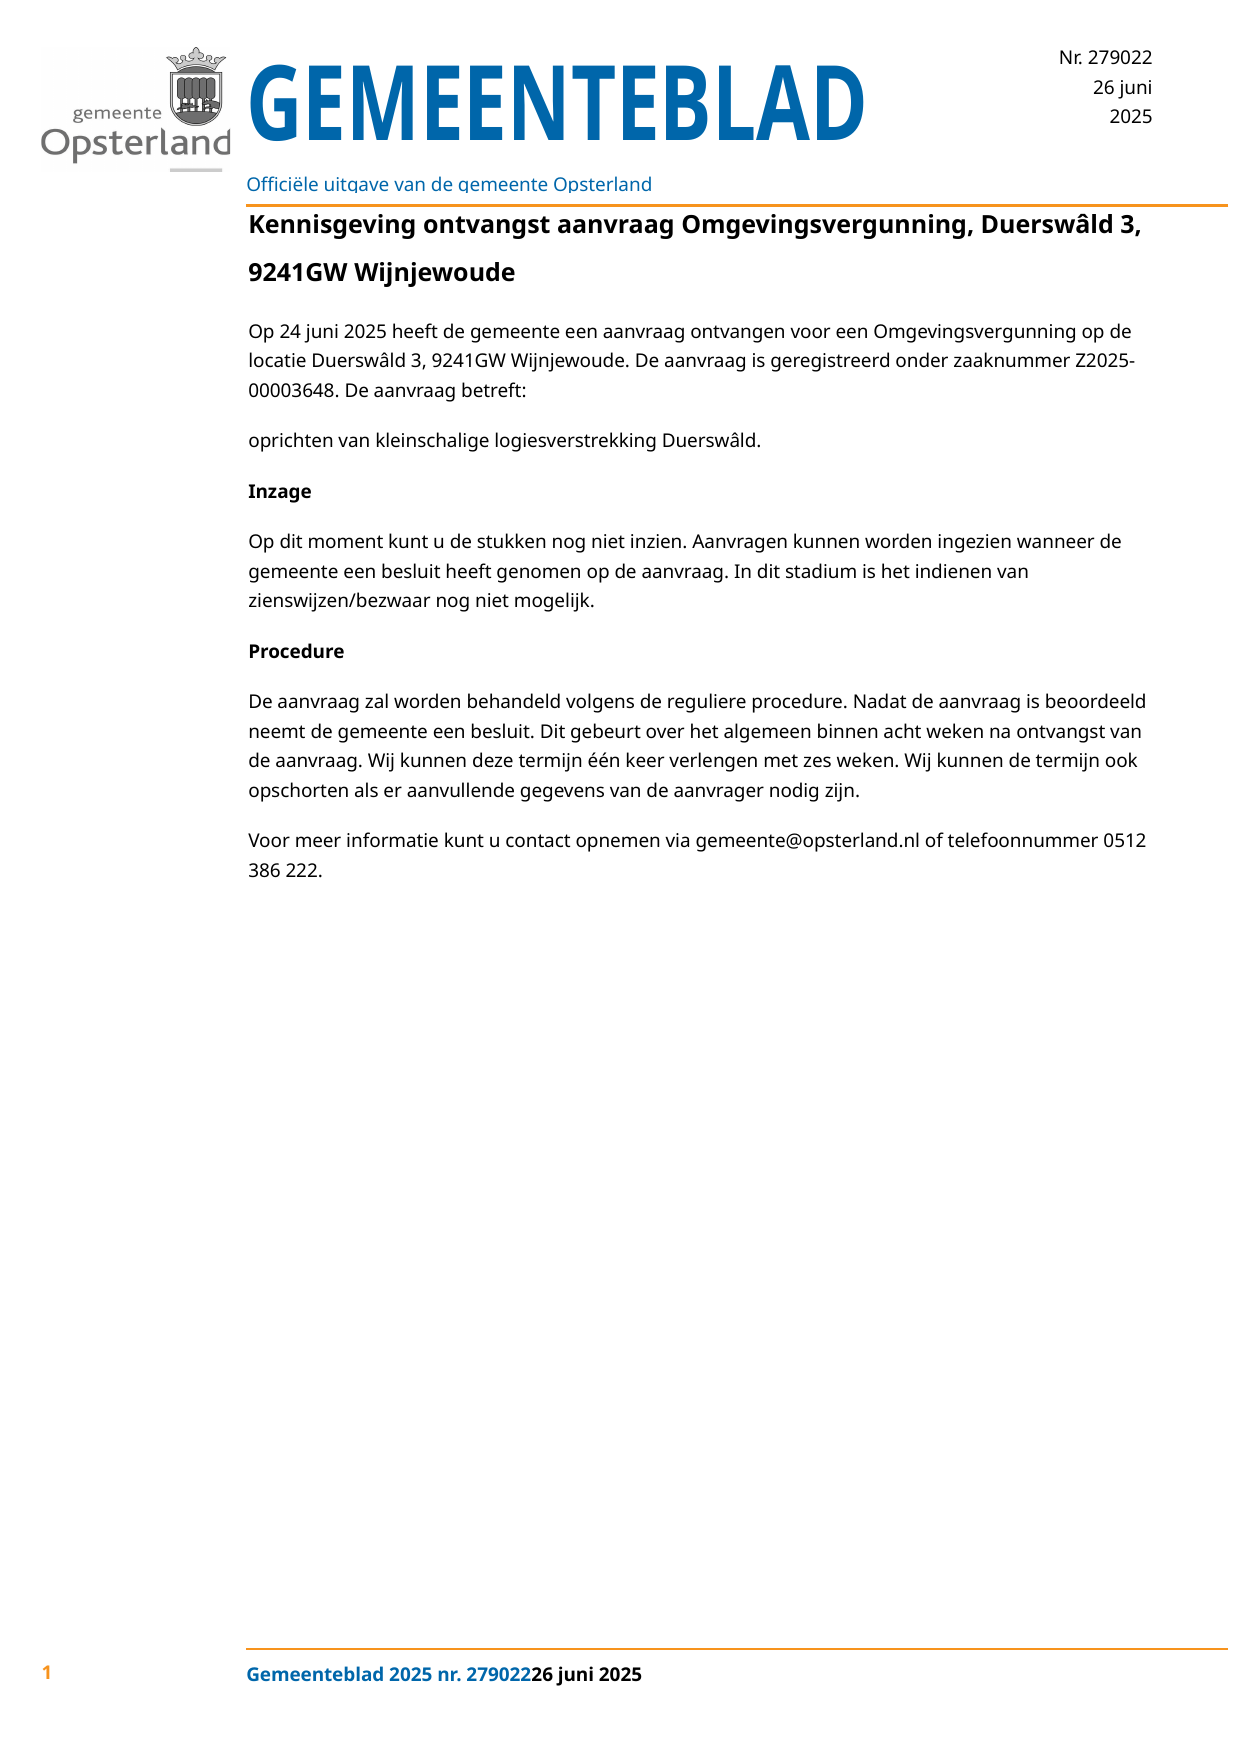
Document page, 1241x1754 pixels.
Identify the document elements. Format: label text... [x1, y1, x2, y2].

text Voor meer informatie kunt u contact opnemen via gemeente@opsterland.nl of telefoonnummer 0512 386 222. [248, 827, 1152, 883]
text Procedure [248, 638, 1152, 664]
text oprichten van kleinschalige logiesverstrekking Duerswâld. [248, 427, 1152, 453]
text Op dit moment kunt u de stukken nog niet inzien. Aanvragen kunnen worden ingezien wanneer de gemeente een besluit heeft genomen op de aanvraag. In dit stadium is het indienen van zienswijzen/bezwaar nog niet mogelijk. [248, 528, 1152, 613]
text Kennisgeving ontvangst aanvraag Omgevingsvergunning, Duerswâld 3, 9241GW Wijnjewoude [248, 207, 1152, 288]
text De aanvraag zal worden behandeld volgens de reguliere procedure. Nadat de aanvraag is beoordeeld neemt de gemeente een besluit. Dit gebeurt over het algemeen binnen acht weken na ontvangst van de aanvraag. Wij kunnen deze termijn één keer verlengen met zes weken. Wij kunnen de termijn ook opschorten als er aanvullende gegevens van de aanvrager nodig zijn. [248, 688, 1152, 803]
text Inzage [248, 478, 1152, 504]
picture [41, 47, 231, 172]
text Op 24 juni 2025 heeft de gemeente een aanvraag ontvangen voor een Omgevingsvergunning op de locatie Duerswâld 3, 9241GW Wijnjewoude. De aanvraag is geregistreerd onder zaaknummer Z2025-00003648. De aanvraag betreft: [248, 318, 1152, 403]
